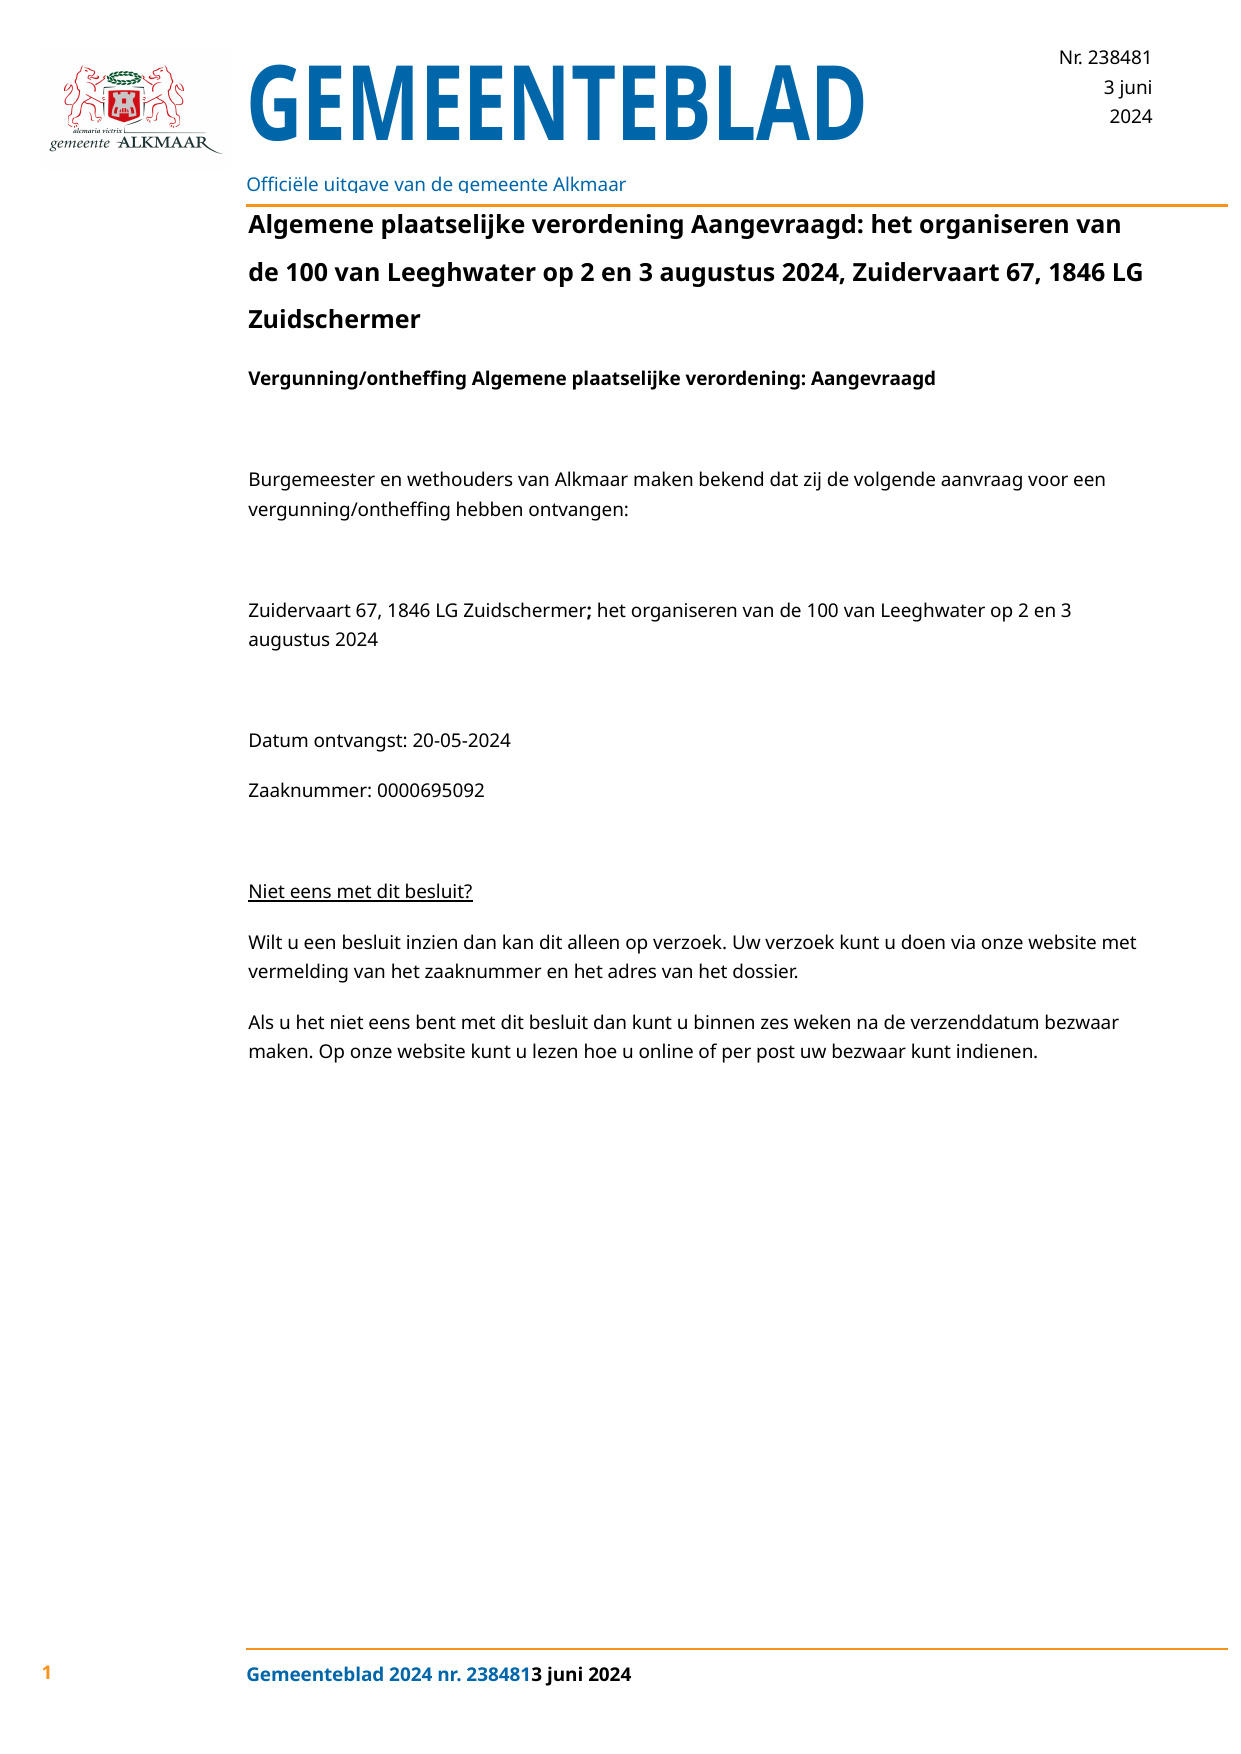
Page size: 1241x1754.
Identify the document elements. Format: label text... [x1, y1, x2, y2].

text Zaaknummer: 0000695092 [248, 778, 1152, 803]
text Wilt u een besluit inzien dan kan dit alleen op verzoek. Uw verzoek kunt u doen via onze website met vermelding van het zaaknummer en het adres van het dossier. [248, 929, 1152, 984]
text Datum ontvangst: 20-05-2024 [248, 727, 1152, 753]
text Burgemeester en wethouders van Alkmaar maken bekend dat zij de volgende aanvraag voor een vergunning/ontheffing hebben ontvangen: [248, 466, 1152, 522]
picture [41, 47, 231, 172]
text Algemene plaatselijke verordening Aangevraagd: het organiseren van de 100 van Leeghwater op 2 en 3 augustus 2024, Zuidervaart 67, 1846 LG Zuidschermer [248, 207, 1152, 336]
text Zuidervaart 67, 1846 LG Zuidschermer; het organiseren van de 100 van Leeghwater op 2 en 3 augustus 2024 [248, 597, 1152, 652]
text Als u het niet eens bent met dit besluit dan kunt u binnen zes weken na de verzenddatum bezwaar maken. Op onze website kunt u lezen hoe u online of per post uw bezwaar kunt indienen. [248, 1009, 1152, 1064]
text Vergunning/ontheffing Algemene plaatselijke verordening: Aangevraagd [248, 366, 1152, 391]
text Niet eens met dit besluit? [248, 878, 1152, 904]
